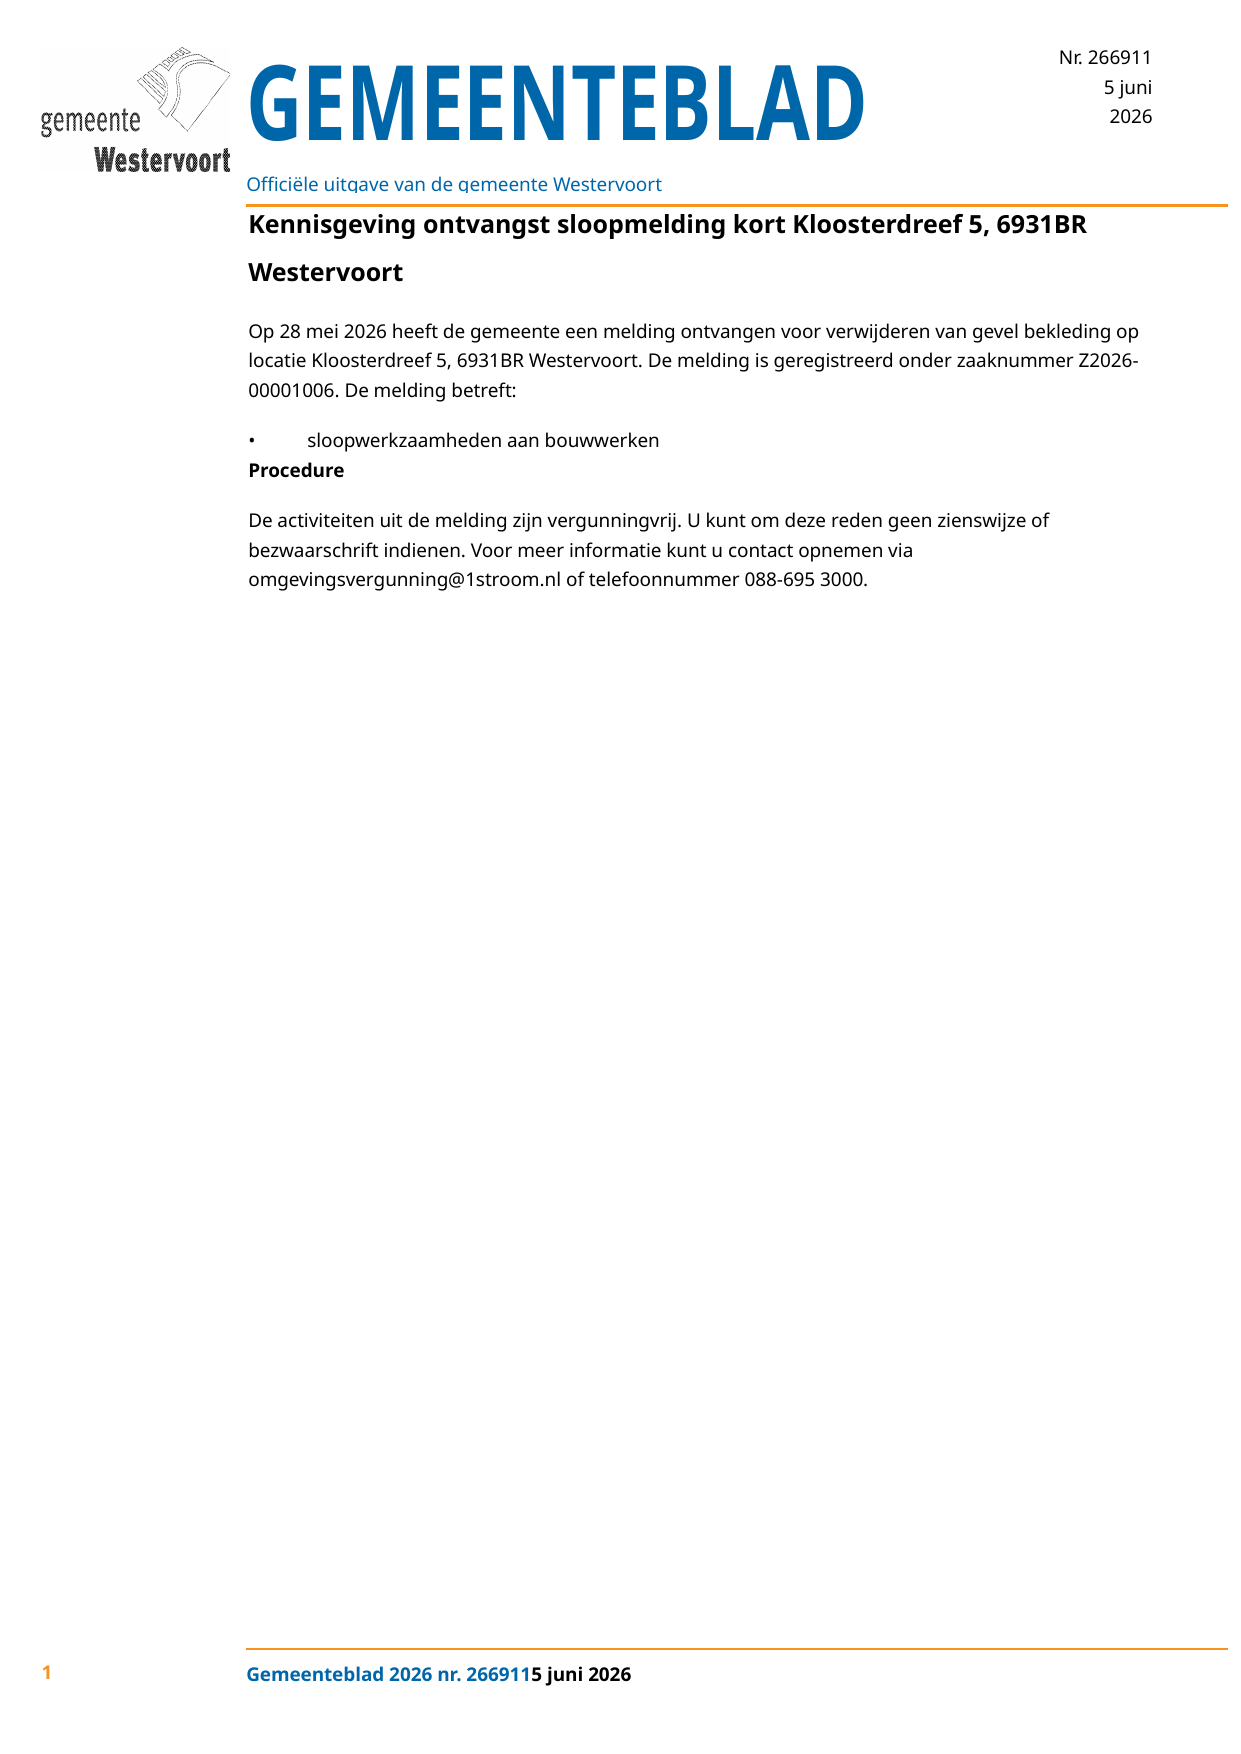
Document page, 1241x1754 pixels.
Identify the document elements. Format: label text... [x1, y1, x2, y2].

picture [41, 47, 231, 172]
text De activiteiten uit de melding zijn vergunningvrij. U kunt om deze reden geen zienswijze of bezwaarschrift indienen. Voor meer informatie kunt u contact opnemen via omgevingsvergunning@1stroom.nl of telefoonnummer 088-695 3000. [248, 507, 1152, 592]
text Procedure [248, 457, 1152, 483]
list sloopwerkzaamheden aan bouwwerken [248, 427, 1152, 453]
text Op 28 mei 2026 heeft de gemeente een melding ontvangen voor verwijderen van gevel bekleding op locatie Kloosterdreef 5, 6931BR Westervoort. De melding is geregistreerd onder zaaknummer Z2026-00001006. De melding betreft: [248, 318, 1152, 403]
text Kennisgeving ontvangst sloopmelding kort Kloosterdreef 5, 6931BR Westervoort [248, 207, 1152, 288]
